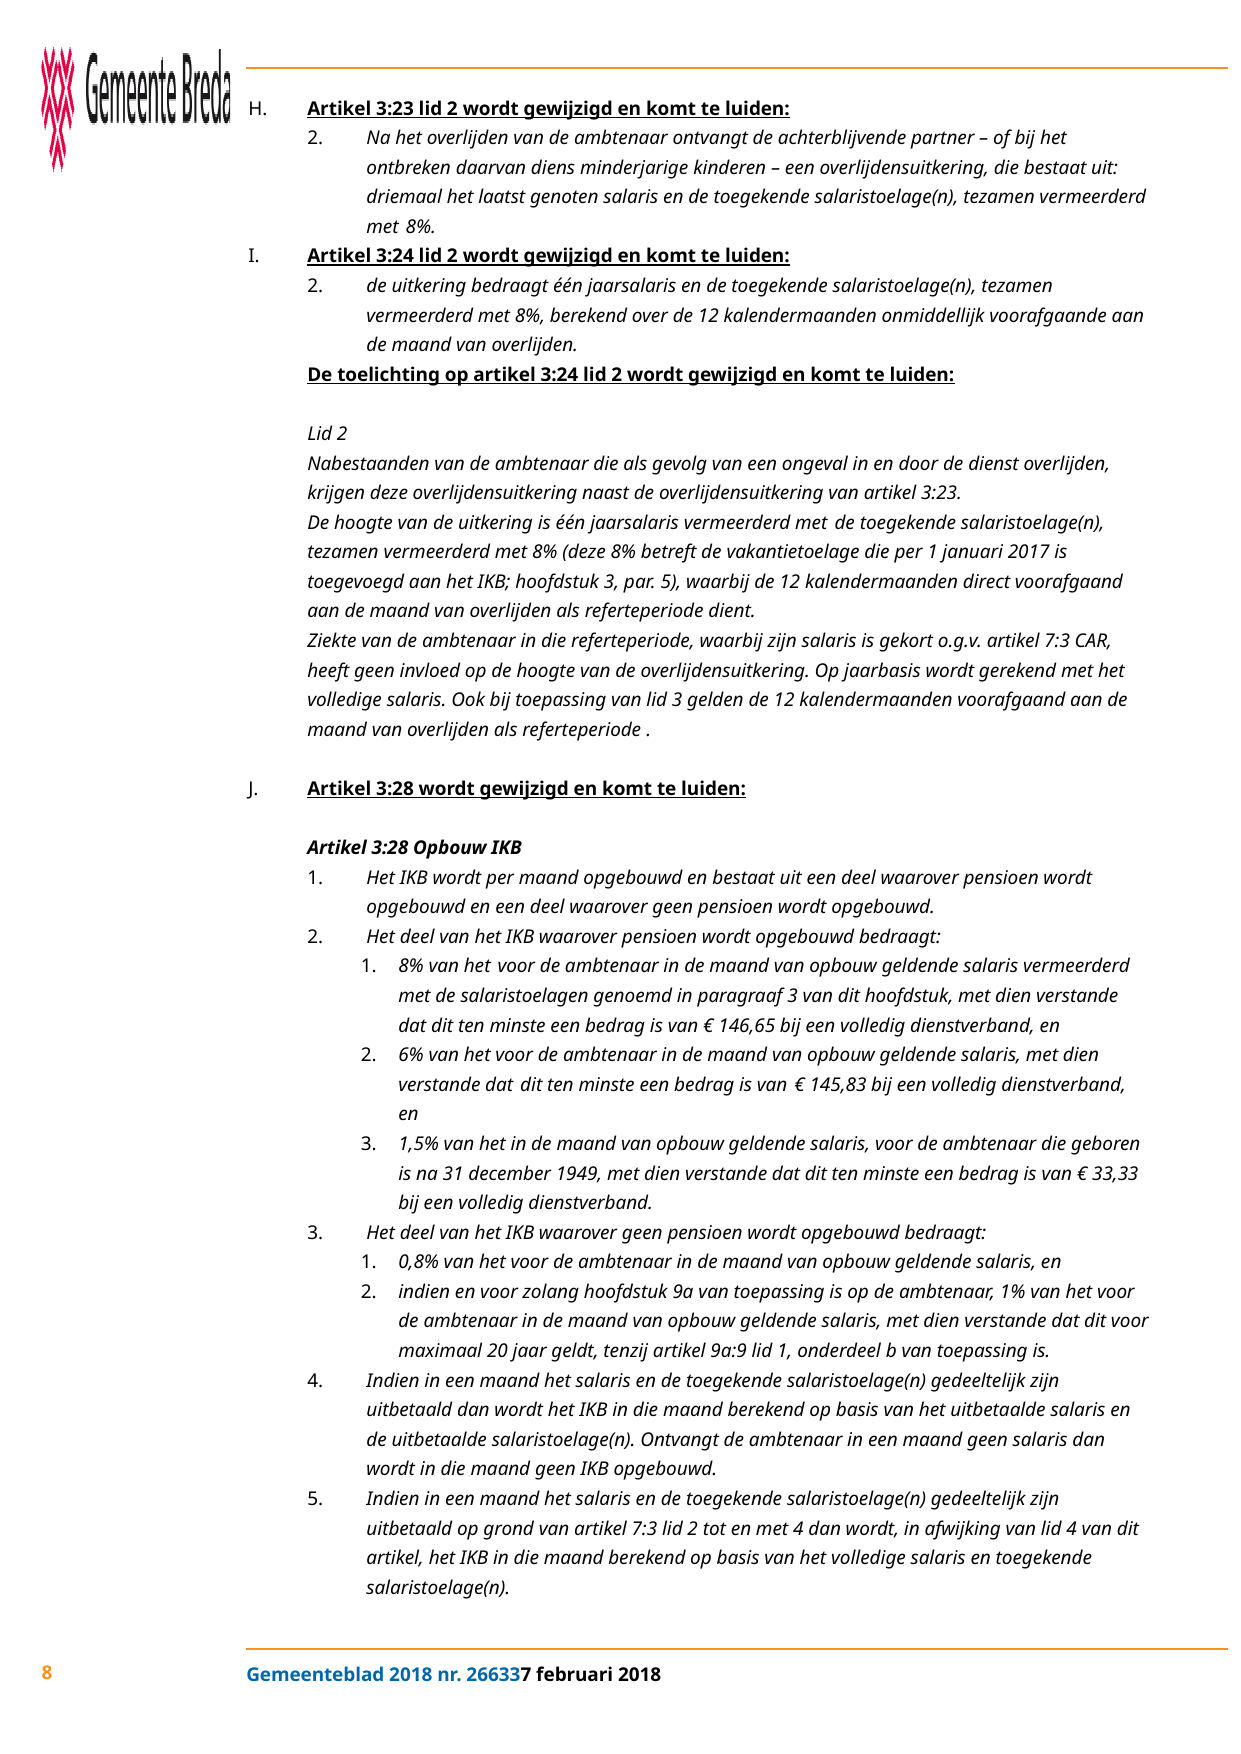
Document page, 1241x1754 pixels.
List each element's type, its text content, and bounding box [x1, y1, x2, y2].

list De hoogte van de uitkering is één jaarsalaris vermeerderd met de toegekende salaristoelage(n), tezamen vermeerderd met 8% (deze 8% betreft de vakantietoelage die per 1 januari 2017 is toegevoegd aan het IKB; hoofdstuk 3, par. 5), waarbij de 12 kalendermaanden direct voorafgaand aan de maand van overlijden als referteperiode dient. [248, 509, 1152, 623]
list 0,8% van het voor de ambtenaar in de maand van opbouw geldende salaris, en [361, 1248, 1152, 1274]
list Het deel van het IKB waarover geen pensioen wordt opgebouwd bedraagt: [307, 1219, 1152, 1245]
list Het deel van het IKB waarover pensioen wordt opgebouwd bedraagt: [307, 923, 1152, 949]
list De toelichting op artikel 3:24 lid 2 wordt gewijzigd en komt te luiden: [248, 361, 1152, 387]
list Nabestaanden van de ambtenaar die als gevolg van een ongeval in en door de dienst overlijden, krijgen deze overlijdensuitkering naast de overlijdensuitkering van artikel 3:23. [248, 450, 1152, 505]
list Lid 2 [248, 420, 1152, 446]
list Na het overlijden van de ambtenaar ontvangt de achterblijvende partner – of bij het ontbreken daarvan diens minderjarige kinderen – een overlijdensuitkering, die bestaat uit: driemaal het laatst genoten salaris en de toegekende salaristoelage(n), tezamen vermeerderd met 8%. [307, 124, 1152, 239]
list de uitkering bedraagt één jaarsalaris en de toegekende salaristoelage(n), tezamen vermeerderd met 8%, berekend over de 12 kalendermaanden onmiddellijk voorafgaande aan de maand van overlijden. [307, 272, 1152, 357]
list indien en voor zolang hoofdstuk 9a van toepassing is op de ambtenaar, 1% van het voor de ambtenaar in de maand van opbouw geldende salaris, met dien verstande dat dit voor maximaal 20 jaar geldt, tenzij artikel 9a:9 lid 1, onderdeel b van toepassing is. [361, 1278, 1152, 1363]
list Indien in een maand het salaris en de toegekende salaristoelage(n) gedeeltelijk zijn uitbetaald dan wordt het IKB in die maand berekend op basis van het uitbetaalde salaris en de uitbetaalde salaristoelage(n). Ontvangt de ambtenaar in een maand geen salaris dan wordt in die maand geen IKB opgebouwd. [307, 1367, 1152, 1481]
list Het IKB wordt per maand opgebouwd en bestaat uit een deel waarover pensioen wordt opgebouwd en een deel waarover geen pensioen wordt opgebouwd. [307, 864, 1152, 919]
picture [41, 47, 231, 172]
list Artikel 3:23 lid 2 wordt gewijzigd en komt te luiden: [248, 95, 1152, 121]
list 6% van het voor de ambtenaar in de maand van opbouw geldende salaris, met dien verstande dat dit ten minste een bedrag is van € 145,83 bij een volledig dienstverband, en [361, 1041, 1152, 1126]
list Artikel 3:28 Opbouw IKB [248, 834, 1152, 860]
list Artikel 3:28 wordt gewijzigd en komt te luiden: [248, 775, 1152, 801]
list Artikel 3:24 lid 2 wordt gewijzigd en komt te luiden: [248, 243, 1152, 268]
list 8% van het voor de ambtenaar in de maand van opbouw geldende salaris vermeerderd met de salaristoelagen genoemd in paragraaf 3 van dit hoofdstuk, met dien verstande dat dit ten minste een bedrag is van € 146,65 bij een volledig dienstverband, en [361, 953, 1152, 1038]
list 1,5% van het in de maand van opbouw geldende salaris, voor de ambtenaar die geboren is na 31 december 1949, met dien verstande dat dit ten minste een bedrag is van € 33,33 bij een volledig dienstverband. [361, 1130, 1152, 1215]
list Ziekte van de ambtenaar in die referteperiode, waarbij zijn salaris is gekort o.g.v. artikel 7:3 CAR, heeft geen invloed op de hoogte van de overlijdensuitkering. Op jaarbasis wordt gerekend met het volledige salaris. Ook bij toepassing van lid 3 gelden de 12 kalendermaanden voorafgaand aan de maand van overlijden als referteperiode . [248, 627, 1152, 742]
list Indien in een maand het salaris en de toegekende salaristoelage(n) gedeeltelijk zijn uitbetaald op grond van artikel 7:3 lid 2 tot en met 4 dan wordt, in afwijking van lid 4 van dit artikel, het IKB in die maand berekend op basis van het volledige salaris en toegekende salaristoelage(n). [307, 1485, 1152, 1600]
